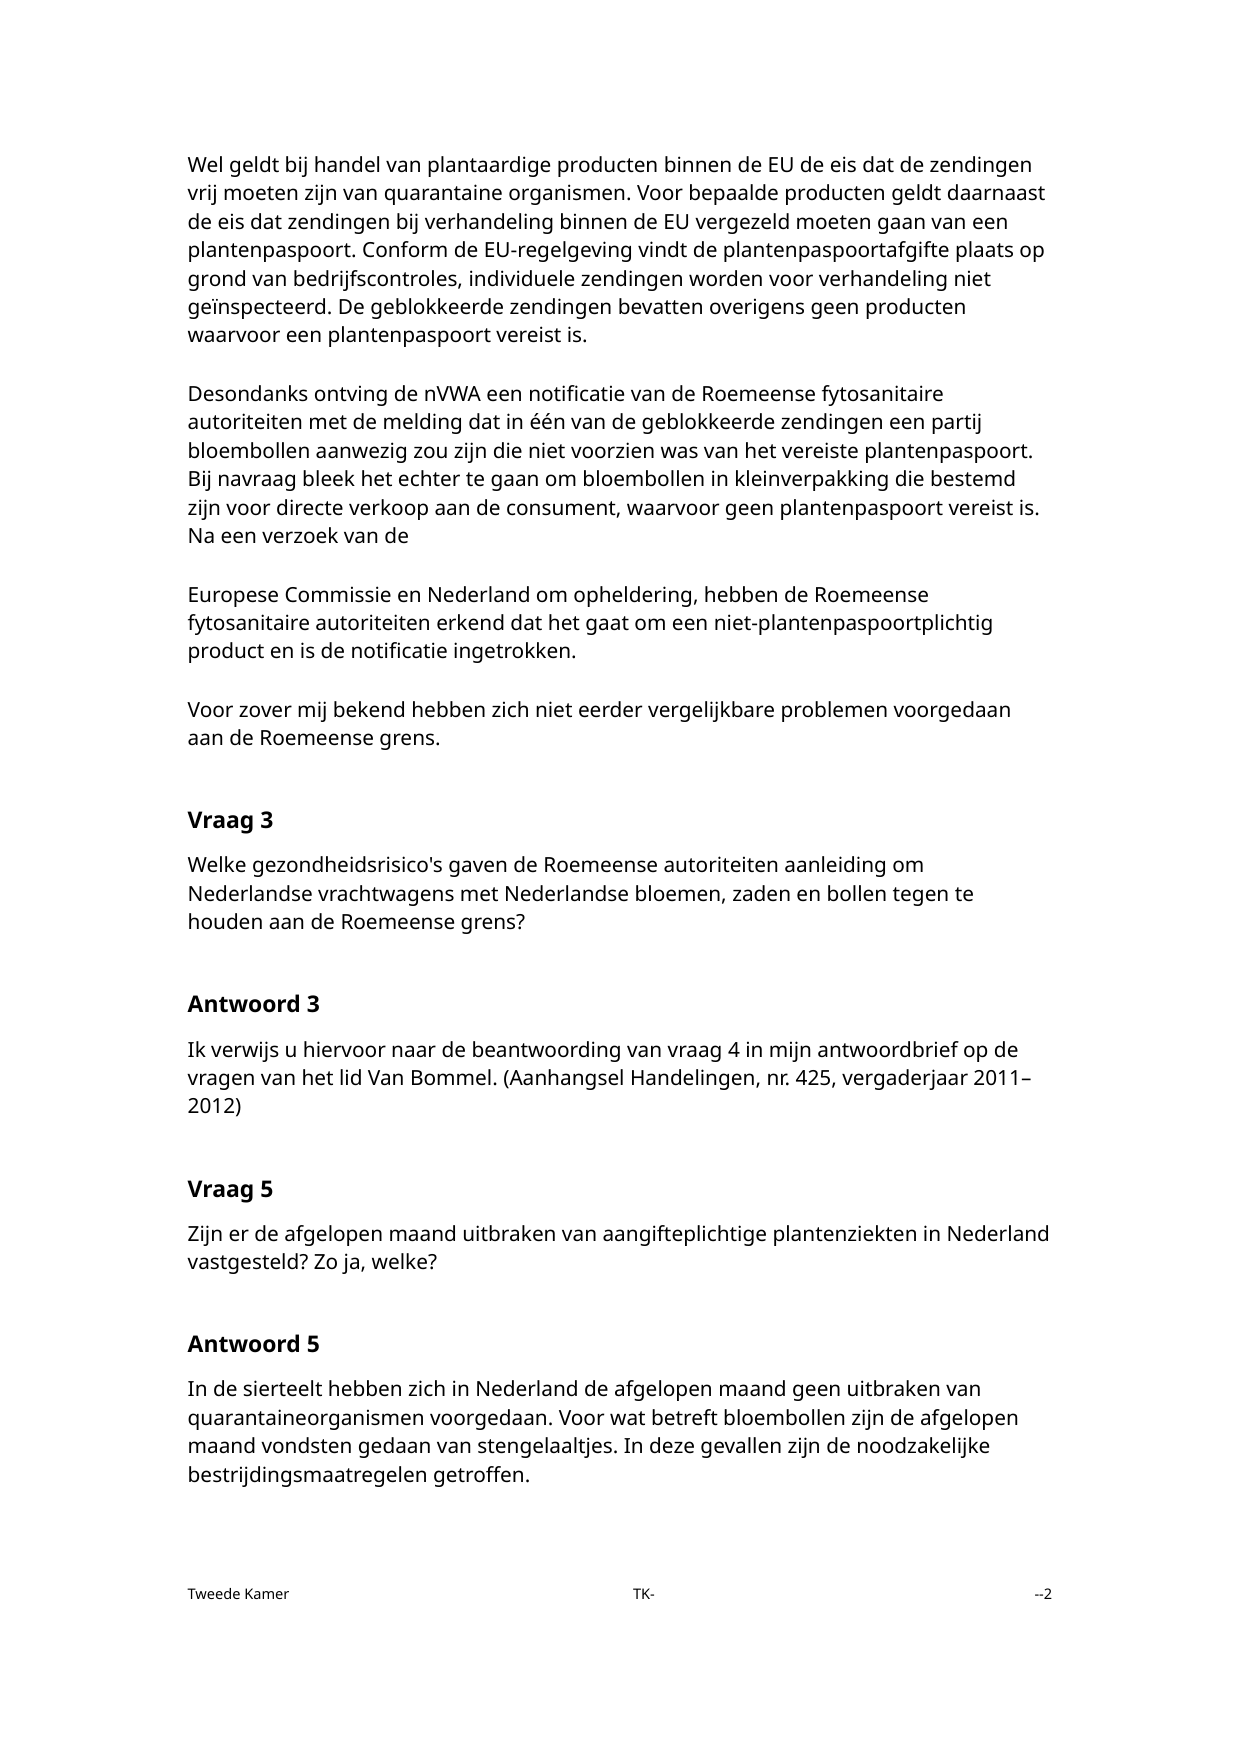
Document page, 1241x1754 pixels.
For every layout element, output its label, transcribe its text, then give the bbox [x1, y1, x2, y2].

text Zijn er de afgelopen maand uitbraken van aangifteplichtige plantenziekten in Nederland vastgesteld? Zo ja, welke? [187, 1219, 1053, 1276]
text Wel geldt bij handel van plantaardige producten binnen de EU de eis dat de zendingen vrij moeten zijn van quarantaine organismen. Voor bepaalde producten geldt daarnaast de eis dat zendingen bij verhandeling binnen de EU vergezeld moeten gaan van een plantenpaspoort. Conform de EU-regelgeving vindt de plantenpaspoortafgifte plaats op grond van bedrijfscontroles, individuele zendingen worden voor verhandeling niet geïnspecteerd. De geblokkeerde zendingen bevatten overigens geen producten waarvoor een plantenpaspoort vereist is. [187, 150, 1053, 349]
text Ik verwijs u hiervoor naar de beantwoording van vraag 4 in mijn antwoordbrief op de vragen van het lid Van Bommel. (Aanhangsel Handelingen, nr. 425, vergaderjaar 2011–2012) [187, 1035, 1053, 1120]
text Europese Commissie en Nederland om opheldering, hebben de Roemeense fytosanitaire autoriteiten erkend dat het gaat om een niet-plantenpaspoortplichtig product en is de notificatie ingetrokken. [187, 580, 1053, 665]
text In de sierteelt hebben zich in Nederland de afgelopen maand geen uitbraken van quarantaineorganismen voorgedaan. Voor wat betreft bloembollen zijn de afgelopen maand vondsten gedaan van stengelaaltjes. In deze gevallen zijn de noodzakelijke bestrijdingsmaatregelen getroffen. [187, 1374, 1053, 1488]
subtitle Antwoord 3 [187, 988, 1053, 1020]
text Voor zover mij bekend hebben zich niet eerder vergelijkbare problemen voorgedaan aan de Roemeense grens. [187, 695, 1053, 752]
text Desondanks ontving de nVWA een notificatie van de Roemeense fytosanitaire autoriteiten met de melding dat in één van de geblokkeerde zendingen een partij bloembollen aanwezig zou zijn die niet voorzien was van het vereiste plantenpaspoort. Bij navraag bleek het echter te gaan om bloembollen in kleinverpakking die bestemd zijn voor directe verkoop aan de consument, waarvoor geen plantenpaspoort vereist is. Na een verzoek van de [187, 379, 1053, 550]
subtitle Vraag 5 [187, 1172, 1053, 1204]
subtitle Vraag 3 [187, 804, 1053, 836]
text Welke gezondheidsrisico's gaven de Roemeense autoriteiten aanleiding om Nederlandse vrachtwagens met Nederlandse bloemen, zaden en bollen tegen te houden aan de Roemeense grens? [187, 851, 1053, 936]
subtitle Antwoord 5 [187, 1328, 1053, 1359]
